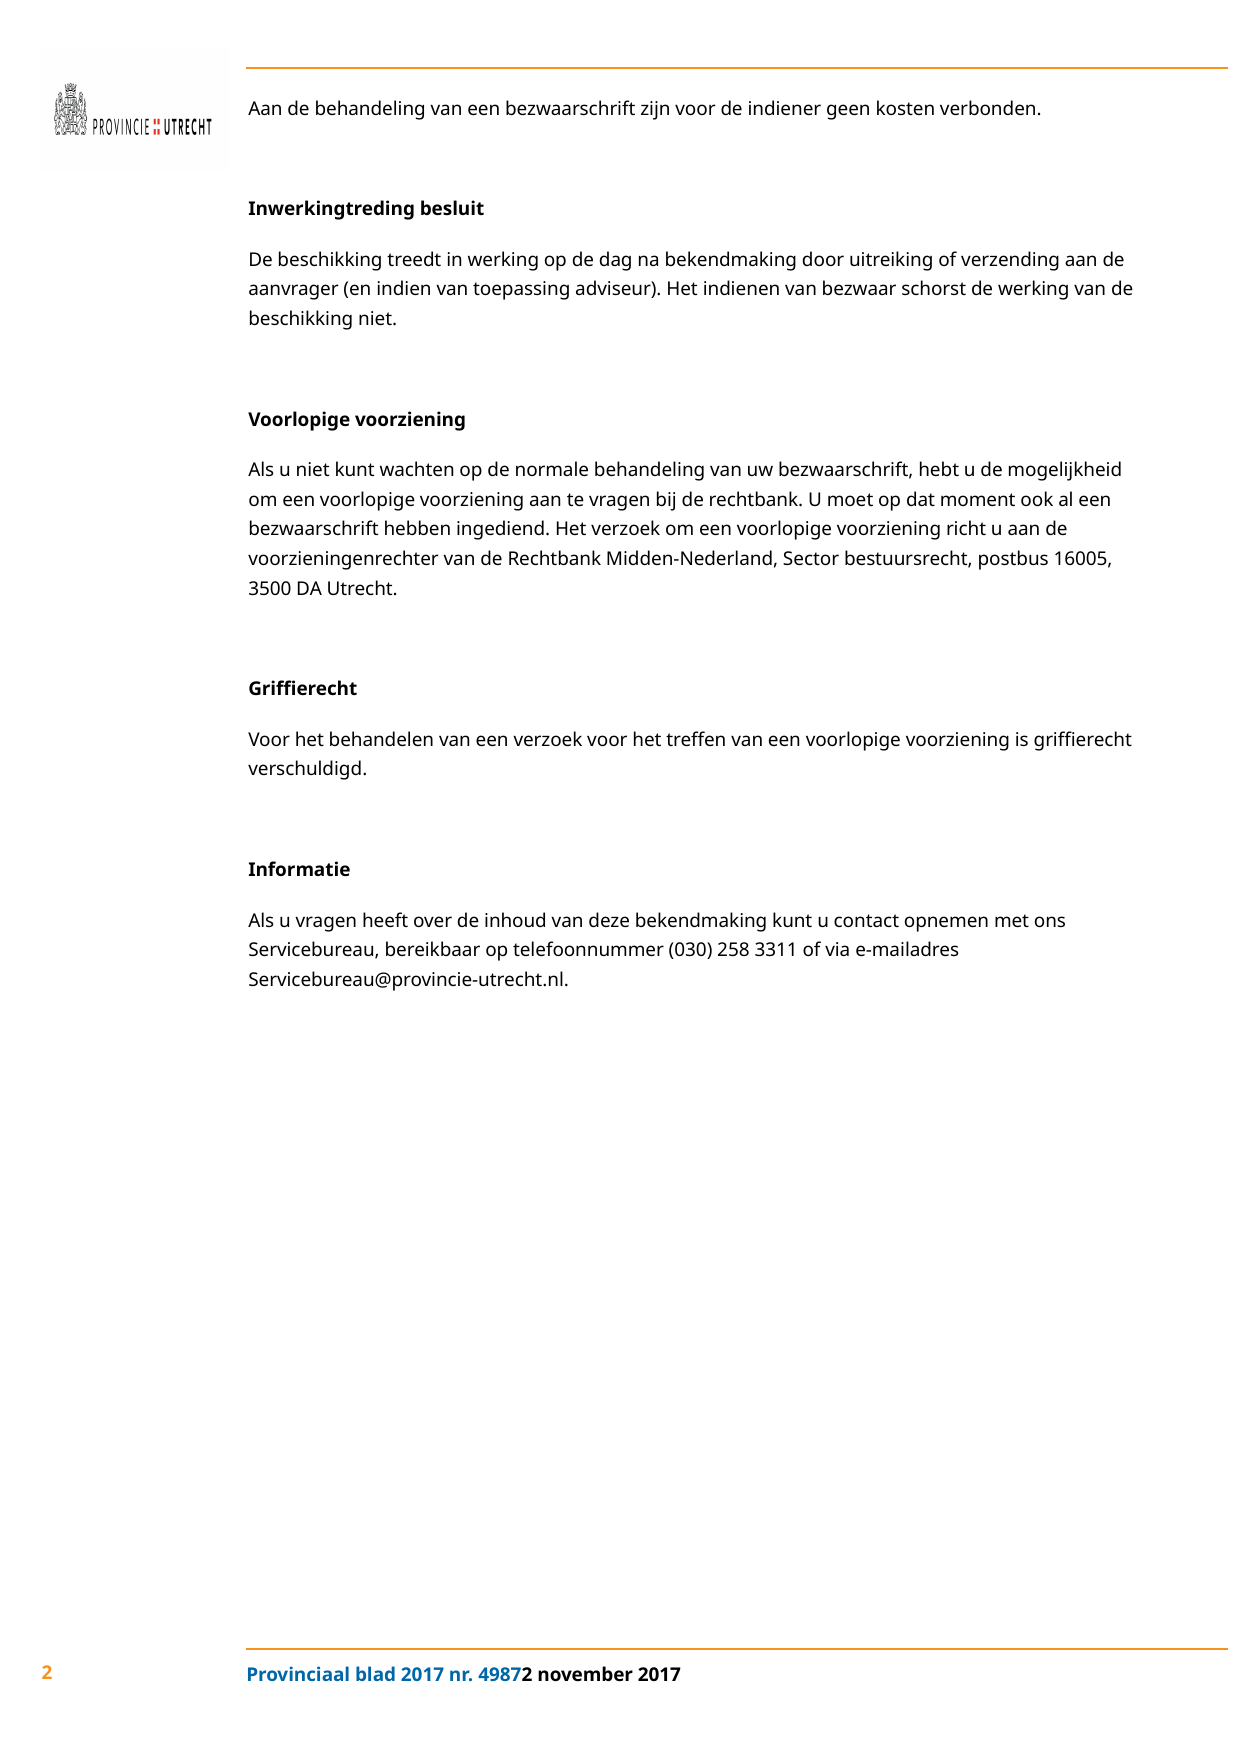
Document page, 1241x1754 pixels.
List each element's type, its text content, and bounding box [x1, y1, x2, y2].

text Aan de behandeling van een bezwaarschrift zijn voor de indiener geen kosten verbonden. [248, 95, 1152, 121]
picture [41, 47, 231, 172]
text Informatie [248, 856, 1152, 882]
text Inwerkingtreding besluit [248, 196, 1152, 221]
text Griffierecht [248, 676, 1152, 701]
text Voor het behandelen van een verzoek voor het treffen van een voorlopige voorziening is griffierecht verschuldigd. [248, 726, 1152, 781]
text Voorlopige voorziening [248, 406, 1152, 432]
text Als u niet kunt wachten op de normale behandeling van uw bezwaarschrift, hebt u de mogelijkheid om een voorlopige voorziening aan te vragen bij de rechtbank. U moet op dat moment ook al een bezwaarschrift hebben ingediend. Het verzoek om een voorlopige voorziening richt u aan de voorzieningenrechter van de Rechtbank Midden-Nederland, Sector bestuursrecht, postbus 16005, 3500 DA Utrecht. [248, 456, 1152, 601]
text De beschikking treedt in werking op de dag na bekendmaking door uitreiking of verzending aan de aanvrager (en indien van toepassing adviseur). Het indienen van bezwaar schorst de werking van de beschikking niet. [248, 246, 1152, 331]
text Als u vragen heeft over de inhoud van deze bekendmaking kunt u contact opnemen met ons Servicebureau, bereikbaar op telefoonnummer (030) 258 3311 of via e-mailadres Servicebureau@provincie-utrecht.nl. [248, 907, 1152, 992]
